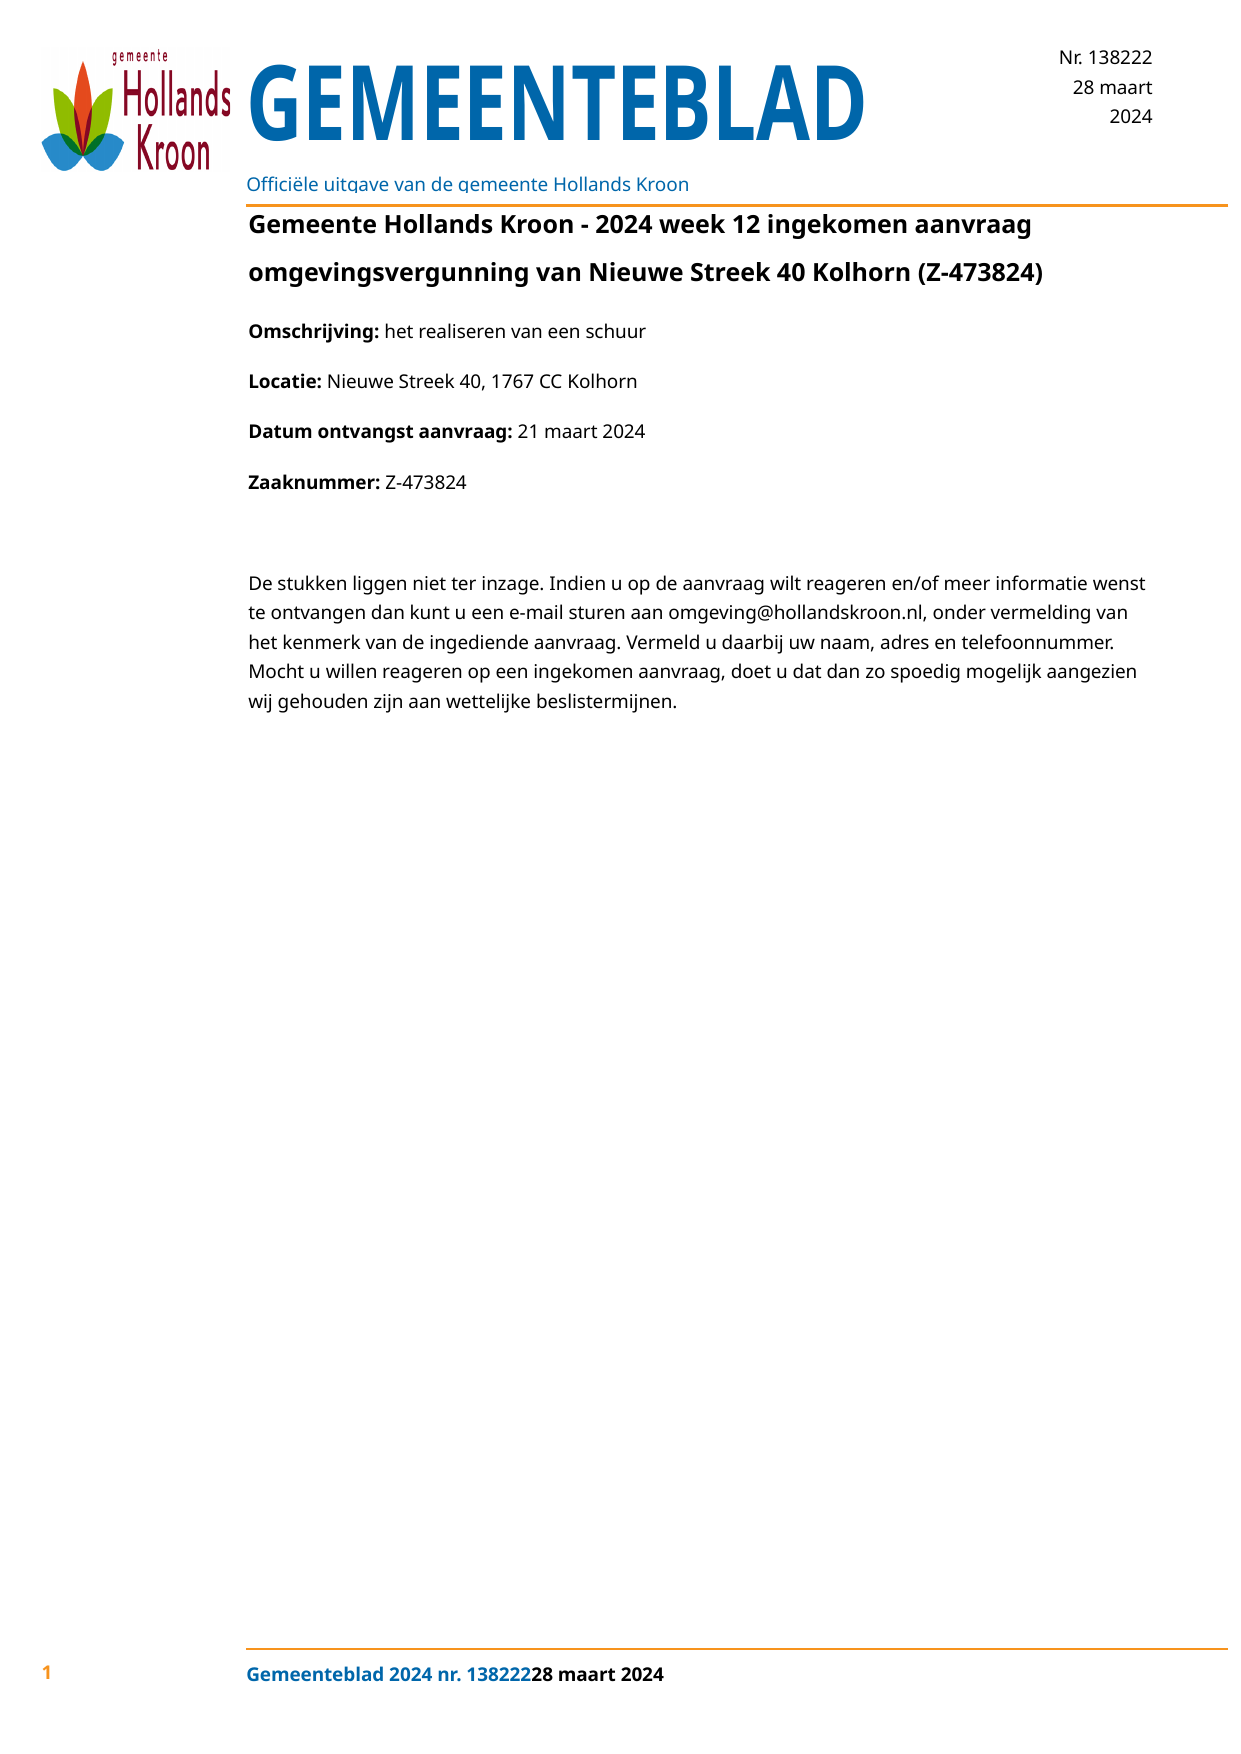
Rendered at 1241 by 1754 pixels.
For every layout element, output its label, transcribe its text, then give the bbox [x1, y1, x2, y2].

text Datum ontvangst aanvraag: 21 maart 2024 [248, 419, 1152, 444]
text Omschrijving: het realiseren van een schuur [248, 318, 1152, 344]
text Gemeente Hollands Kroon - 2024 week 12 ingekomen aanvraag omgevingsvergunning van Nieuwe Streek 40 Kolhorn (Z-473824) [248, 207, 1152, 288]
text Locatie: Nieuwe Streek 40, 1767 CC Kolhorn [248, 368, 1152, 394]
text De stukken liggen niet ter inzage. Indien u op de aanvraag wilt reageren en/of meer informatie wenst te ontvangen dan kunt u een e-mail sturen aan omgeving@hollandskroon.nl, onder vermelding van het kenmerk van de ingediende aanvraag. Vermeld u daarbij uw naam, adres en telefoonnummer. Mocht u willen reageren op een ingekomen aanvraag, doet u dat dan zo spoedig mogelijk aangezien wij gehouden zijn aan wettelijke beslistermijnen. [248, 570, 1152, 714]
text Zaaknummer: Z-473824 [248, 469, 1152, 495]
picture [41, 47, 231, 172]
